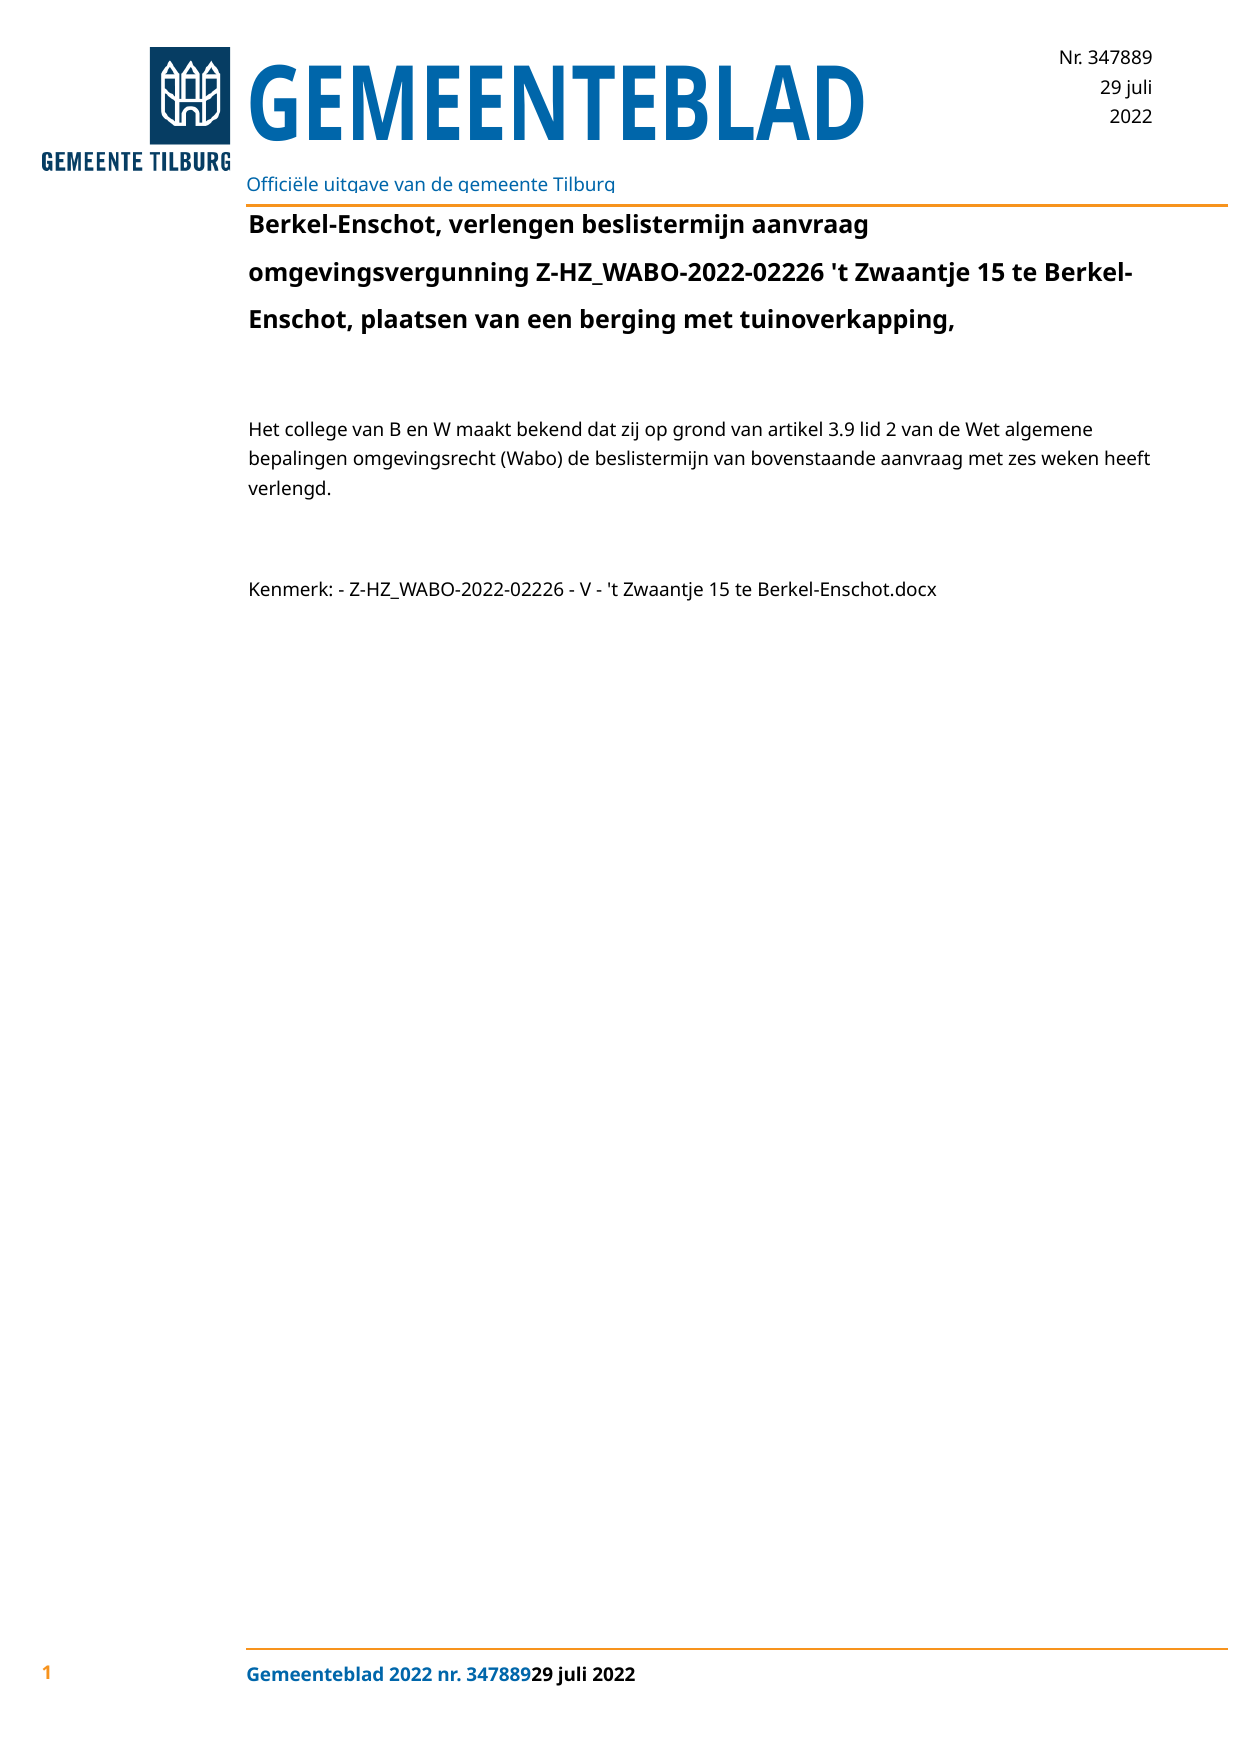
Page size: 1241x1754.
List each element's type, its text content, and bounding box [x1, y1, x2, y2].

text Berkel-Enschot, verlengen beslistermijn aanvraag omgevingsvergunning Z-HZ_WABO-2022-02226 't Zwaantje 15 te Berkel-Enschot, plaatsen van een berging met tuinoverkapping, [248, 207, 1152, 336]
text Het college van B en W maakt bekend dat zij op grond van artikel 3.9 lid 2 van de Wet algemene bepalingen omgevingsrecht (Wabo) de beslistermijn van bovenstaande aanvraag met zes weken heeft verlengd. [248, 416, 1152, 501]
text Kenmerk: - Z-HZ_WABO-2022-02226 - V - 't Zwaantje 15 te Berkel-Enschot.docx [248, 576, 1152, 602]
picture [41, 47, 231, 172]
